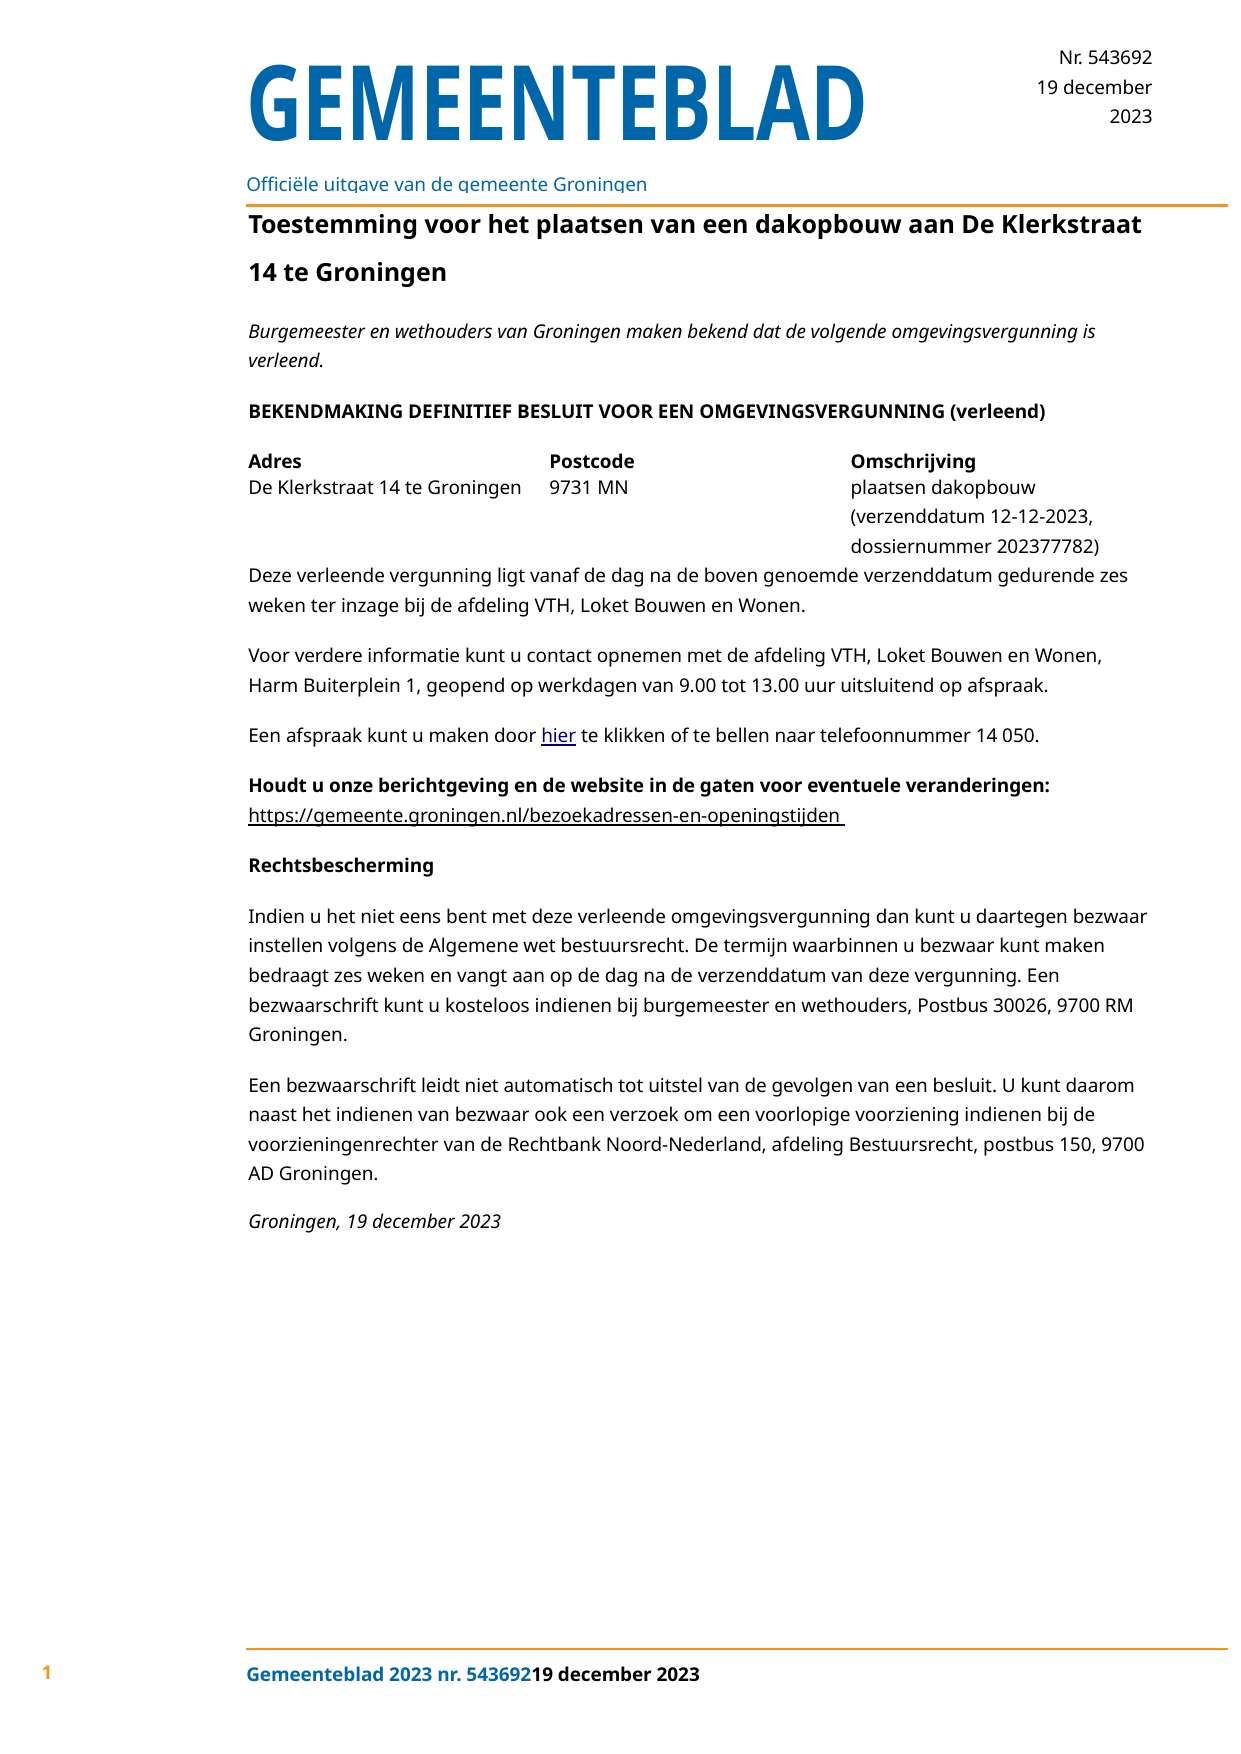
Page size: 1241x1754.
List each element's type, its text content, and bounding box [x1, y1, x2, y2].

picture [41, 47, 231, 172]
text Een afspraak kunt u maken door hier te klikken of te bellen naar telefoonnummer 14 050. [248, 722, 1152, 748]
table_header Adres [248, 449, 549, 474]
text Groningen, 19 december 2023 [248, 1208, 1152, 1234]
text Rechtsbescherming [248, 853, 1152, 878]
table_cell 9731 MN [549, 474, 850, 559]
text Voor verdere informatie kunt u contact opnemen met de afdeling VTH, Loket Bouwen en Wonen, Harm Buiterplein 1, geopend op werkdagen van 9.00 tot 13.00 uur uitsluitend op afspraak. [248, 642, 1152, 698]
text Indien u het niet eens bent met deze verleende omgevingsvergunning dan kunt u daartegen bezwaar instellen volgens de Algemene wet bestuursrecht. De termijn waarbinnen u bezwaar kunt maken bedraagt zes weken en vangt aan op de dag na de verzenddatum van deze vergunning. Een bezwaarschrift kunt u kosteloos indienen bij burgemeester en wethouders, Postbus 30026, 9700 RM Groningen. [248, 903, 1152, 1047]
text Burgemeester en wethouders van Groningen maken bekend dat de volgende omgevingsvergunning is verleend. [248, 318, 1152, 373]
text Houdt u onze berichtgeving en de website in de gaten voor eventuele veranderingen: https://gemeente.groningen.nl/bezoekadressen-en-openingstijden [248, 773, 1152, 828]
text Deze verleende vergunning ligt vanaf de dag na de boven genoemde verzenddatum gedurende zes weken ter inzage bij de afdeling VTH, Loket Bouwen en Wonen. [248, 562, 1152, 618]
text BEKENDMAKING DEFINITIEF BESLUIT VOOR EEN OMGEVINGSVERGUNNING (verleend) [248, 398, 1152, 424]
text Toestemming voor het plaatsen van een dakopbouw aan De Klerkstraat 14 te Groningen [248, 207, 1152, 288]
table_cell De Klerkstraat 14 te Groningen [248, 474, 549, 559]
text Een bezwaarschrift leidt niet automatisch tot uitstel van de gevolgen van een besluit. U kunt daarom naast het indienen van bezwaar ook een verzoek om een voorlopige voorziening indienen bij de voorzieningenrechter van de Rechtbank Noord-Nederland, afdeling Bestuursrecht, postbus 150, 9700 AD Groningen. [248, 1072, 1152, 1186]
table_cell plaatsen dakopbouw (verzenddatum 12-12-2023, dossiernummer 202377782) [850, 474, 1152, 559]
table_header Postcode [549, 449, 850, 474]
table_header Omschrijving [850, 449, 1152, 474]
